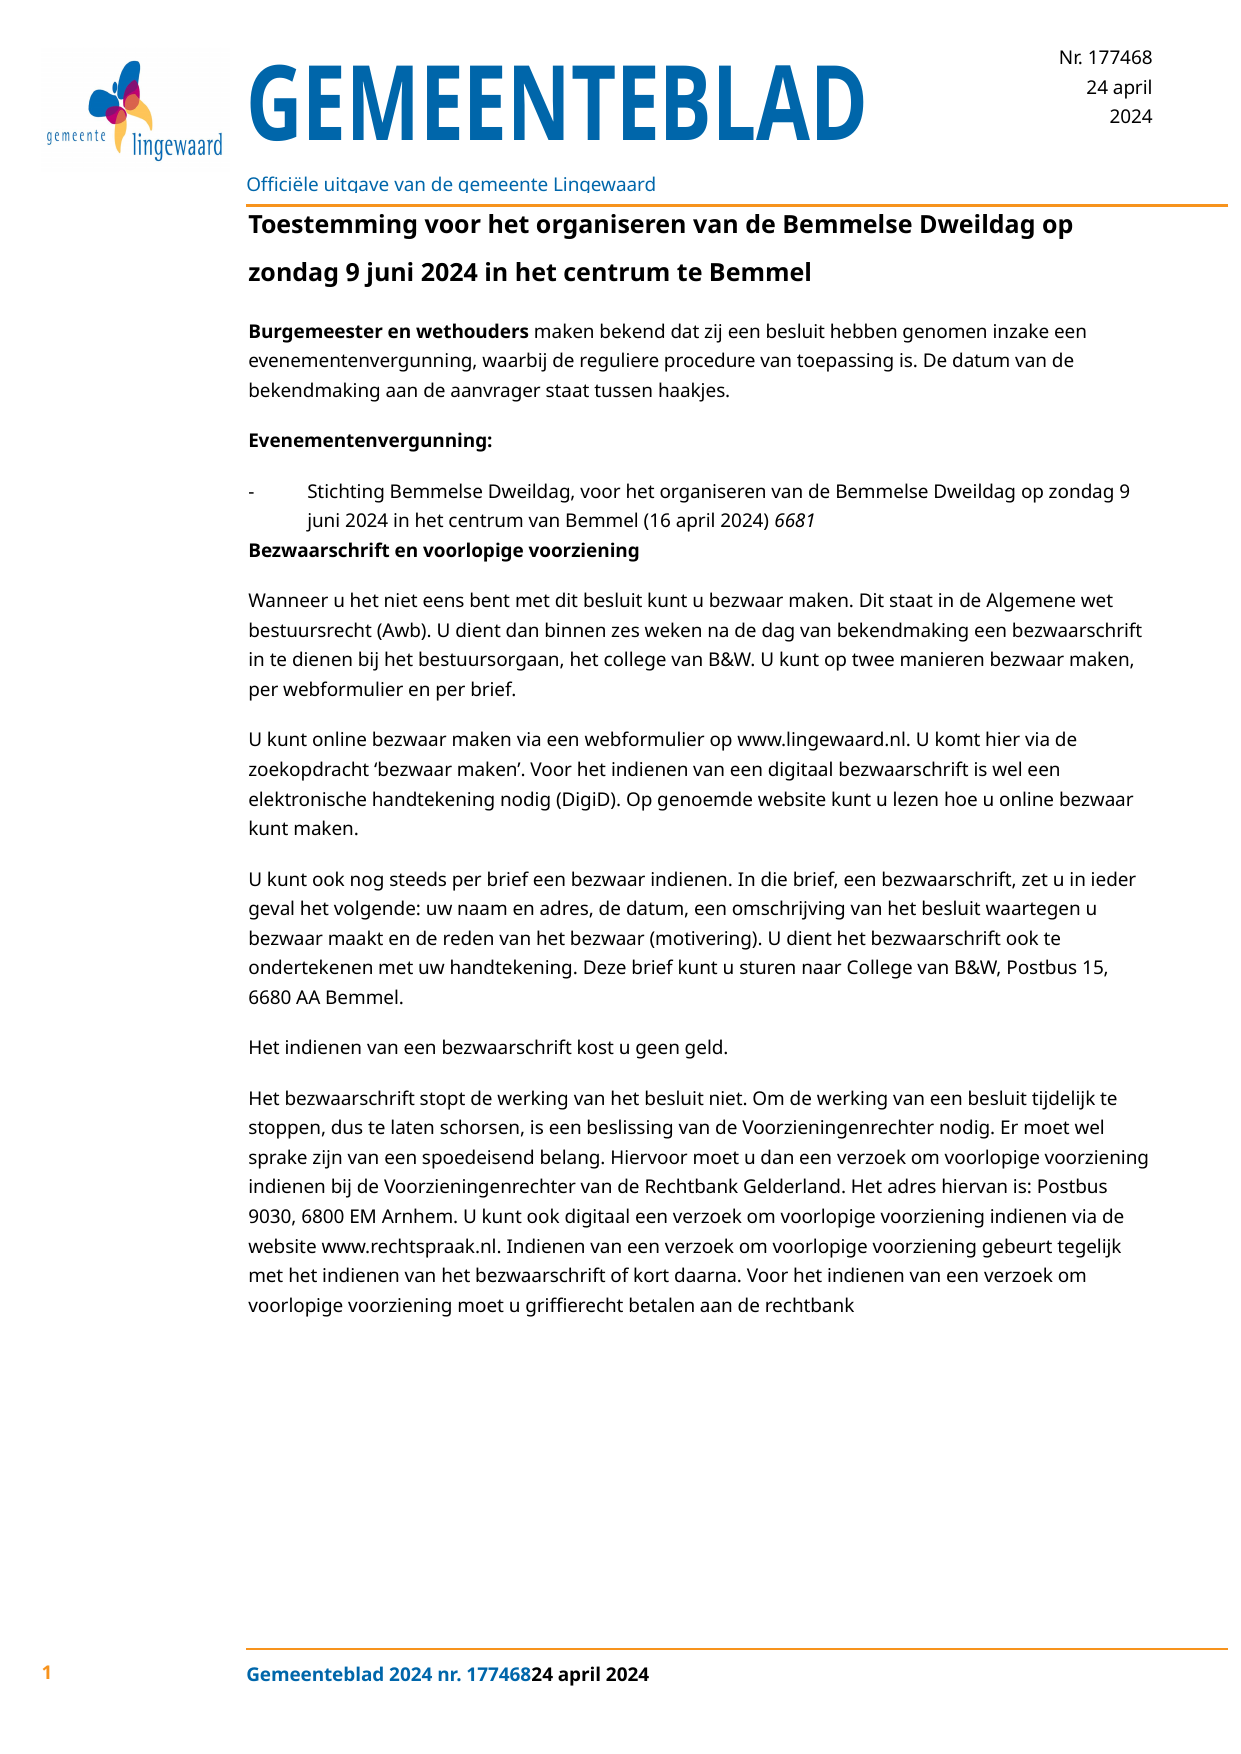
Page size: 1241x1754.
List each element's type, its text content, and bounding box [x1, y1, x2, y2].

text Evenementenvergunning: [248, 427, 1152, 453]
text Bezwaarschrift en voorlopige voorziening [248, 537, 1152, 563]
text Het bezwaarschrift stopt de werking van het besluit niet. Om de werking van een besluit tijdelijk te stoppen, dus te laten schorsen, is een beslissing van de Voorzieningenrechter nodig. Er moet wel sprake zijn van een spoedeisend belang. Hiervoor moet u dan een verzoek om voorlopige voorziening indienen bij de Voorzieningenrechter van de Rechtbank Gelderland. Het adres hiervan is: Postbus 9030, 6800 EM Arnhem. U kunt ook digitaal een verzoek om voorlopige voorziening indienen via de website www.rechtspraak.nl. Indienen van een verzoek om voorlopige voorziening gebeurt tegelijk met het indienen van het bezwaarschrift of kort daarna. Voor het indienen van een verzoek om voorlopige voorziening moet u griffierecht betalen aan de rechtbank [248, 1085, 1152, 1318]
text Wanneer u het niet eens bent met dit besluit kunt u bezwaar maken. Dit staat in de Algemene wet bestuursrecht (Awb). U dient dan binnen zes weken na de dag van bekendmaking een bezwaarschrift in te dienen bij het bestuursorgaan, het college van B&W. U kunt op twee manieren bezwaar maken, per webformulier en per brief. [248, 587, 1152, 702]
text U kunt online bezwaar maken via een webformulier op www.lingewaard.nl. U komt hier via de zoekopdracht ‘bezwaar maken’. Voor het indienen van een digitaal bezwaarschrift is wel een elektronische handtekening nodig (DigiD). Op genoemde website kunt u lezen hoe u online bezwaar kunt maken. [248, 727, 1152, 841]
text Het indienen van een bezwaarschrift kost u geen geld. [248, 1034, 1152, 1060]
text U kunt ook nog steeds per brief een bezwaar indienen. In die brief, een bezwaarschrift, zet u in ieder geval het volgende: uw naam en adres, de datum, een omschrijving van het besluit waartegen u bezwaar maakt en de reden van het bezwaar (motivering). U dient het bezwaarschrift ook te ondertekenen met uw handtekening. Deze brief kunt u sturen naar College van B&W, Postbus 15, 6680 AA Bemmel. [248, 866, 1152, 1010]
text Burgemeester en wethouders maken bekend dat zij een besluit hebben genomen inzake een evenementenvergunning, waarbij de reguliere procedure van toepassing is. De datum van de bekendmaking aan de aanvrager staat tussen haakjes. [248, 318, 1152, 403]
text Toestemming voor het organiseren van de Bemmelse Dweildag op zondag 9 juni 2024 in het centrum te Bemmel [248, 207, 1152, 288]
list Stichting Bemmelse Dweildag, voor het organiseren van de Bemmelse Dweildag op zondag 9 juni 2024 in het centrum van Bemmel (16 april 2024) 6681 [248, 478, 1152, 533]
picture [41, 47, 231, 172]
